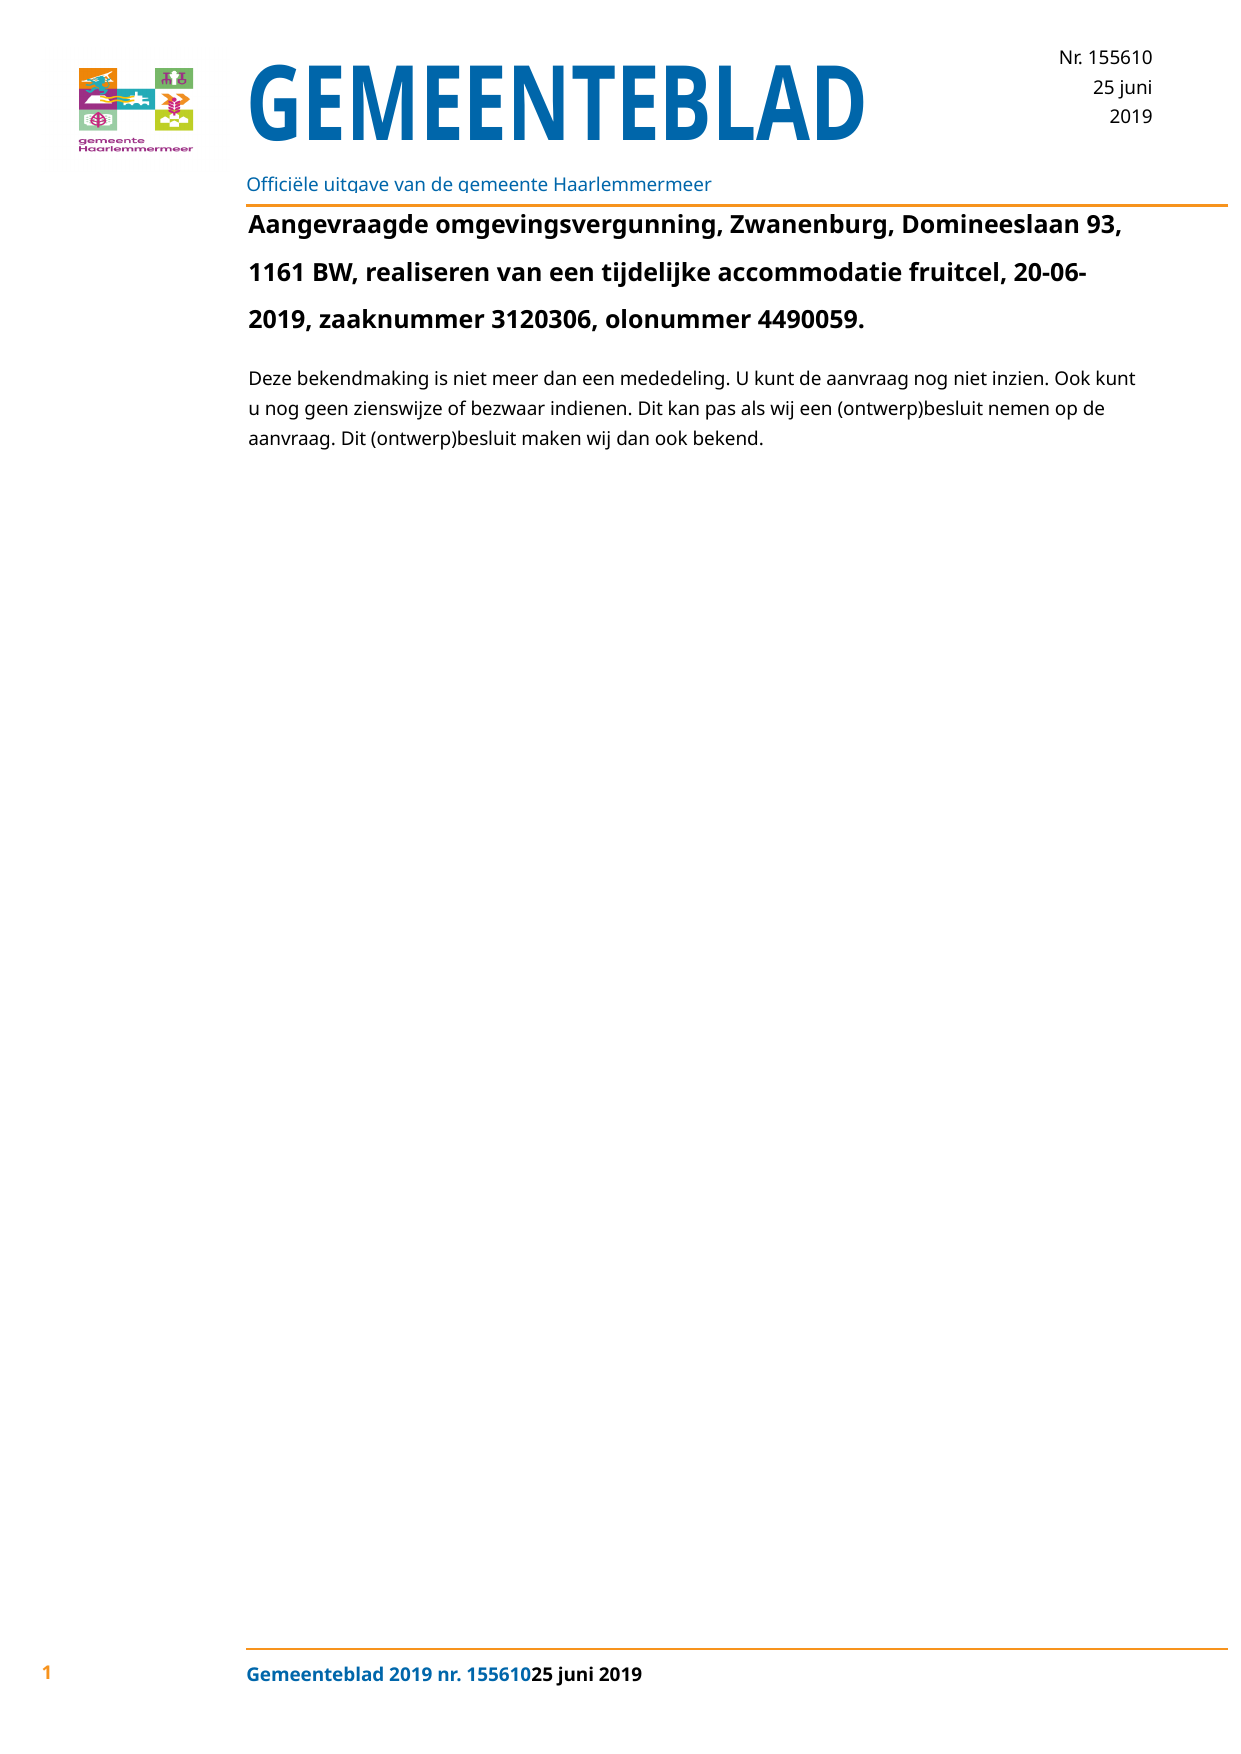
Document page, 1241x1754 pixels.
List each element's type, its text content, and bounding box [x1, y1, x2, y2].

text Deze bekendmaking is niet meer dan een mededeling. U kunt de aanvraag nog niet inzien. Ook kunt u nog geen zienswijze of bezwaar indienen. Dit kan pas als wij een (ontwerp)besluit nemen op de aanvraag. Dit (ontwerp)besluit maken wij dan ook bekend. [248, 366, 1152, 450]
text Aangevraagde omgevingsvergunning, Zwanenburg, Domineeslaan 93, 1161 BW, realiseren van een tijdelijke accommodatie fruitcel, 20-06-2019, zaaknummer 3120306, olonummer 4490059. [248, 207, 1152, 336]
picture [41, 47, 231, 172]
